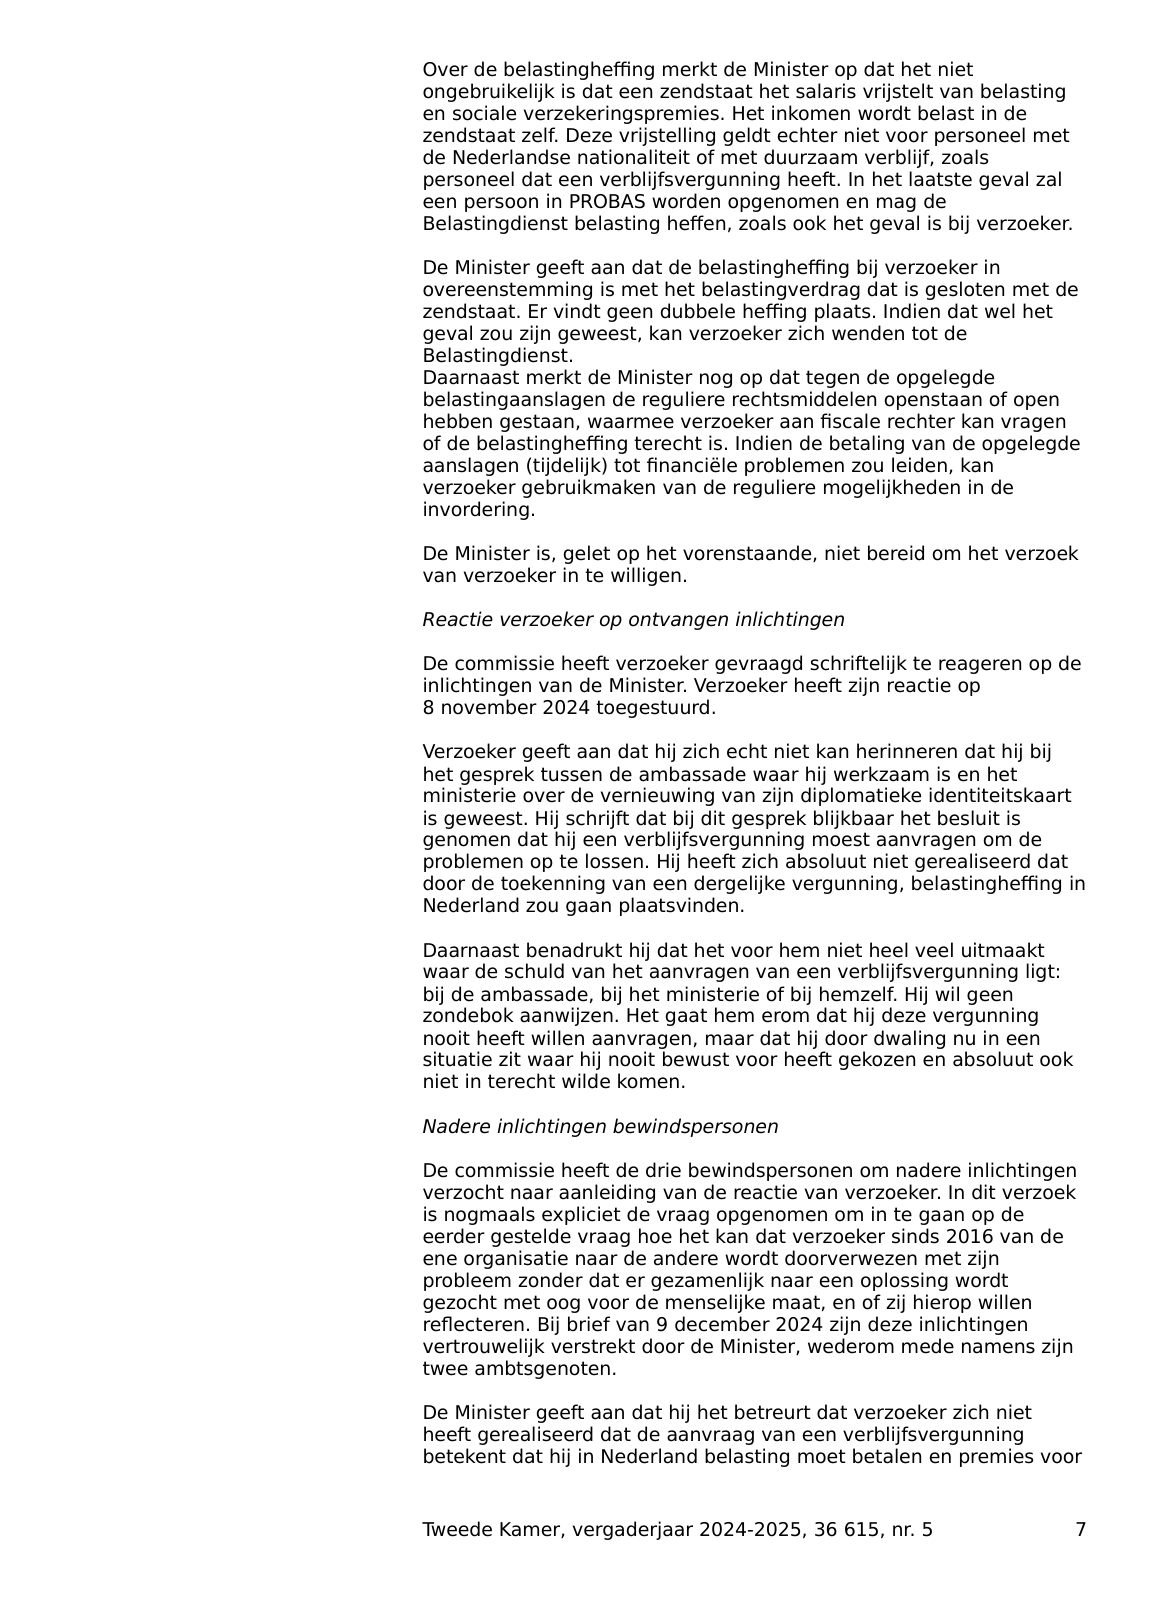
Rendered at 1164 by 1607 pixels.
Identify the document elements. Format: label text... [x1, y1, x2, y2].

text De Minister geeft aan dat de belastingheffing bij verzoeker in overeenstemming is met het belastingverdrag dat is gesloten met de zendstaat. Er vindt geen dubbele heffing plaats. Indien dat wel het geval zou zijn geweest, kan verzoeker zich wenden tot de Belastingdienst. [422, 257, 1087, 367]
subtitle Nadere inlichtingen bewindspersonen [422, 1116, 1087, 1137]
text Verzoeker geeft aan dat hij zich echt niet kan herinneren dat hij bij het gesprek tussen de ambassade waar hij werkzaam is en het ministerie over de vernieuwing van zijn diplomatieke identiteitskaart is geweest. Hij schrijft dat bij dit gesprek blijkbaar het besluit is genomen dat hij een verblijfsvergunning moest aanvragen om de problemen op te lossen. Hij heeft zich absoluut niet gerealiseerd dat door de toekenning van een dergelijke vergunning, belastingheffing in Nederland zou gaan plaatsvinden. [422, 741, 1087, 917]
text De Minister geeft aan dat hij het betreurt dat verzoeker zich niet heeft gerealiseerd dat de aanvraag van een verblijfsvergunning betekent dat hij in Nederland belasting moet betalen en premies voor [422, 1402, 1087, 1468]
text Daarnaast merkt de Minister nog op dat tegen de opgelegde belastingaanslagen de reguliere rechtsmiddelen openstaan of open hebben gestaan, waarmee verzoeker aan fiscale rechter kan vragen of de belastingheffing terecht is. Indien de betaling van de opgelegde aanslagen (tijdelijk) tot financiële problemen zou leiden, kan verzoeker gebruikmaken van de reguliere mogelijkheden in de invordering. [422, 367, 1087, 521]
subtitle Reactie verzoeker op ontvangen inlichtingen [422, 609, 1087, 631]
text Daarnaast benadrukt hij dat het voor hem niet heel veel uitmaakt waar de schuld van het aanvragen van een verblijfsvergunning ligt: bij de ambassade, bij het ministerie of bij hemzelf. Hij wil geen zondebok aanwijzen. Het gaat hem erom dat hij deze vergunning nooit heeft willen aanvragen, maar dat hij door dwaling nu in een situatie zit waar hij nooit bewust voor heeft gekozen en absoluut ook niet in terecht wilde komen. [422, 939, 1087, 1093]
text De commissie heeft de drie bewindspersonen om nadere inlichtingen verzocht naar aanleiding van de reactie van verzoeker. In dit verzoek is nogmaals expliciet de vraag opgenomen om in te gaan op de eerder gestelde vraag hoe het kan dat verzoeker sinds 2016 van de ene organisatie naar de andere wordt doorverwezen met zijn probleem zonder dat er gezamenlijk naar een oplossing wordt gezocht met oog voor de menselijke maat, en of zij hierop willen reflecteren. Bij brief van 9 december 2024 zijn deze inlichtingen vertrouwelijk verstrekt door de Minister, wederom mede namens zijn twee ambtsgenoten. [422, 1160, 1087, 1379]
text De commissie heeft verzoeker gevraagd schriftelijk te reageren op de inlichtingen van de Minister. Verzoeker heeft zijn reactie op 8 november 2024 toegestuurd. [422, 653, 1087, 719]
text De Minister is, gelet op het vorenstaande, niet bereid om het verzoek van verzoeker in te willigen. [422, 543, 1087, 587]
text Over de belastingheffing merkt de Minister op dat het niet ongebruikelijk is dat een zendstaat het salaris vrijstelt van belasting en sociale verzekeringspremies. Het inkomen wordt belast in de zendstaat zelf. Deze vrijstelling geldt echter niet voor personeel met de Nederlandse nationaliteit of met duurzaam verblijf, zoals personeel dat een verblijfsvergunning heeft. In het laatste geval zal een persoon in PROBAS worden opgenomen en mag de Belastingdienst belasting heffen, zoals ook het geval is bij verzoeker. [422, 59, 1087, 235]
